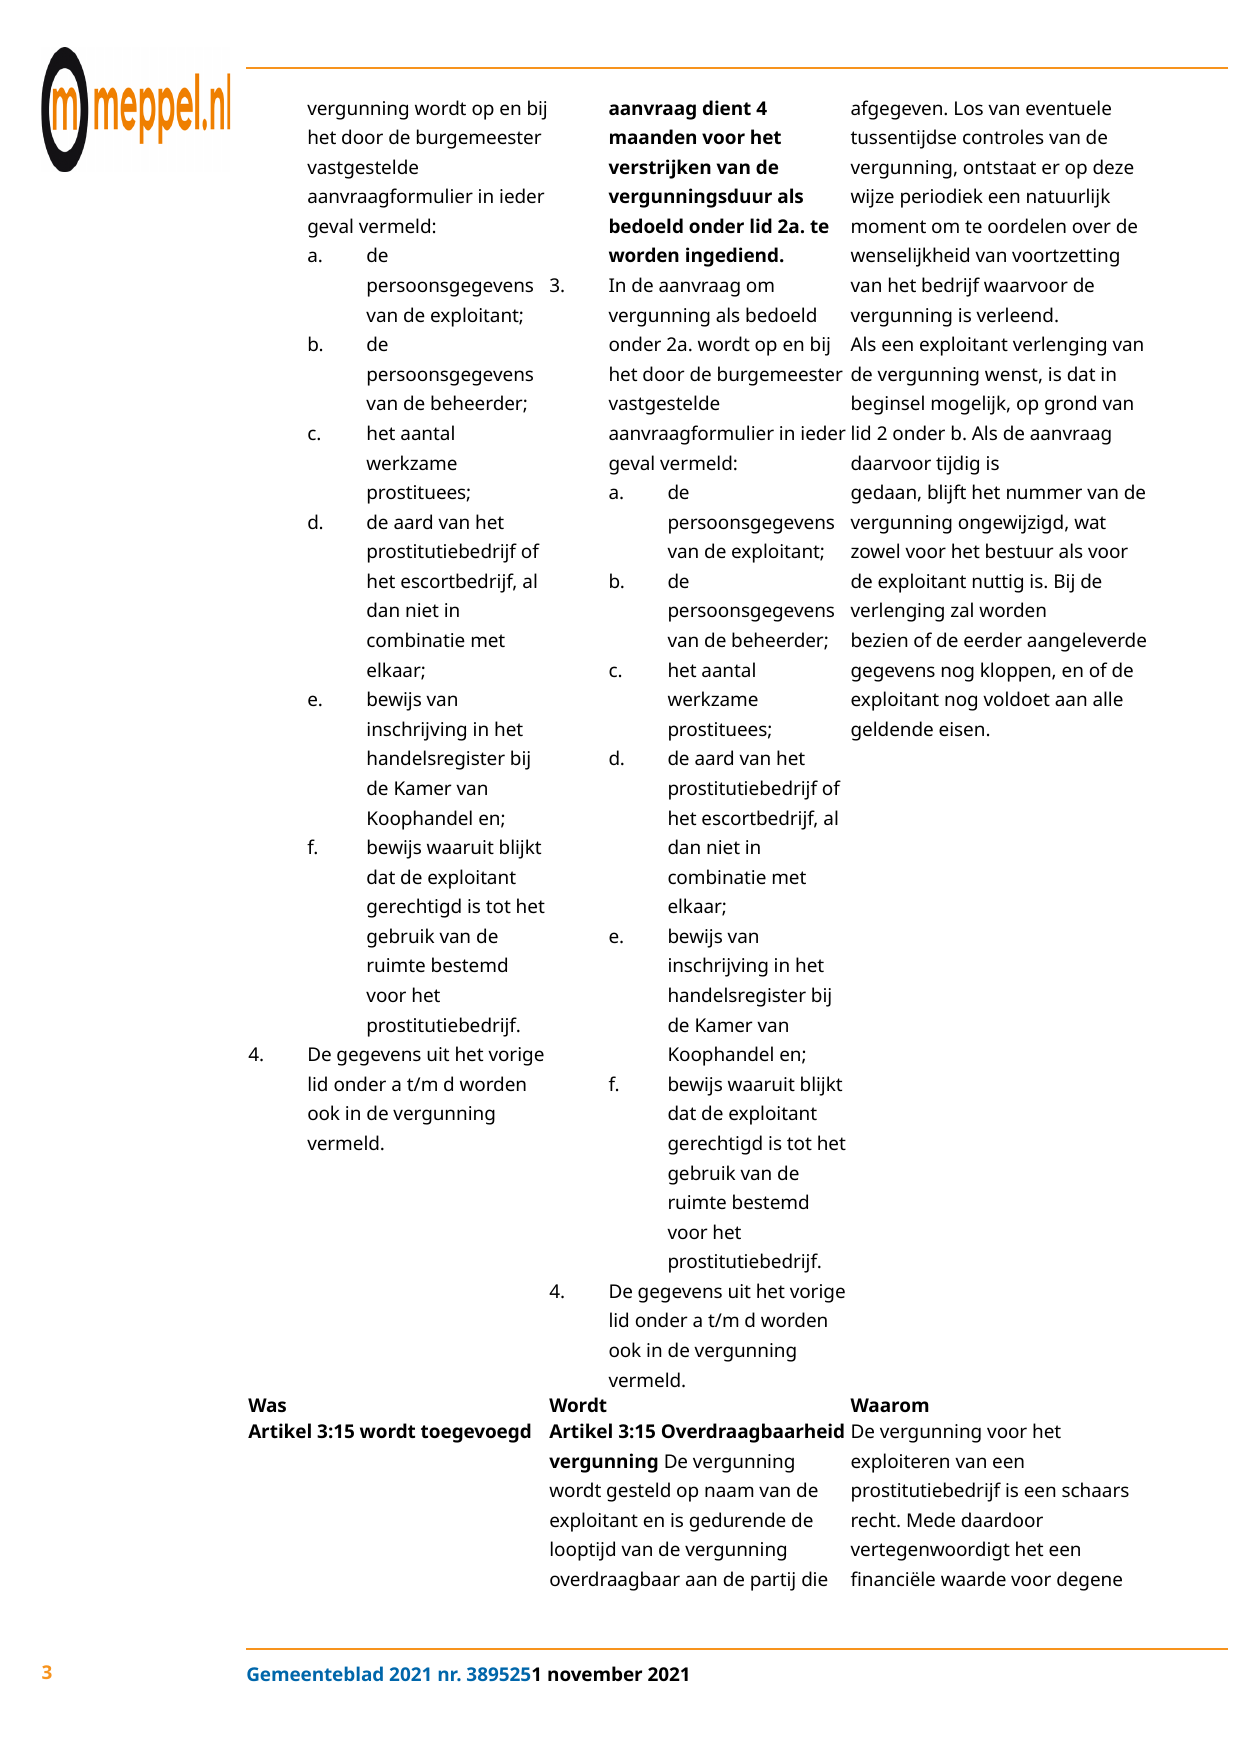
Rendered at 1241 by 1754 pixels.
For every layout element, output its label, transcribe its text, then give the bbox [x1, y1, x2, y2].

table_cell vergunning wordt op en bij het door de burgemeester vastgestelde aanvraagformulier in ieder geval vermeld: de persoonsgegevens van de exploitant; de persoonsgegevens van de beheerder; het aantal werkzame prostituees; de aard van het prostitutiebedrijf of het escortbedrijf, al dan niet in combinatie met elkaar; bewijs van inschrijving in het handelsregister bij de Kamer van Koophandel en; bewijs waaruit blijkt dat de exploitant gerechtigd is tot het gebruik van de ruimte bestemd voor het prostitutiebedrijf. De gegevens uit het vorige lid onder a t/m d worden ook in de vergunning vermeld. [248, 95, 549, 1393]
table_cell Wordt [549, 1393, 850, 1418]
table_cell De vergunning voor het exploiteren van een prostitutiebedrijf is een schaars recht. Mede daardoor vertegenwoordigt het een financiële waarde voor degene [850, 1418, 1152, 1592]
table_cell Was [248, 1393, 549, 1418]
table_cell aanvraag dient 4 maanden voor het verstrijken van de vergunningsduur als bedoeld onder lid 2a. te worden ingediend. In de aanvraag om vergunning als bedoeld onder 2a. wordt op en bij het door de burgemeester vastgestelde aanvraagformulier in ieder geval vermeld: de persoonsgegevens van de exploitant; de persoonsgegevens van de beheerder; het aantal werkzame prostituees; de aard van het prostitutiebedrijf of het escortbedrijf, al dan niet in combinatie met elkaar; bewijs van inschrijving in het handelsregister bij de Kamer van Koophandel en; bewijs waaruit blijkt dat de exploitant gerechtigd is tot het gebruik van de ruimte bestemd voor het prostitutiebedrijf. De gegevens uit het vorige lid onder a t/m d worden ook in de vergunning vermeld. [549, 95, 850, 1393]
table_cell Waarom [850, 1393, 1152, 1418]
table_cell Artikel 3:15 wordt toegevoegd [248, 1418, 549, 1592]
table_cell afgegeven. Los van eventuele tussentijdse controles van de vergunning, ontstaat er op deze wijze periodiek een natuurlijk moment om te oordelen over de wenselijkheid van voortzetting van het bedrijf waarvoor de vergunning is verleend. Als een exploitant verlenging van de vergunning wenst, is dat in beginsel mogelijk, op grond van lid 2 onder b. Als de aanvraag daarvoor tijdig is gedaan, blijft het nummer van de vergunning ongewijzigd, wat zowel voor het bestuur als voor de exploitant nuttig is. Bij de verlenging zal worden bezien of de eerder aangeleverde gegevens nog kloppen, en of de exploitant nog voldoet aan alle geldende eisen. [850, 95, 1152, 1393]
table_cell Artikel 3:15 Overdraagbaarheid vergunning De vergunning wordt gesteld op naam van de exploitant en is gedurende de looptijd van de vergunning overdraagbaar aan de partij die [549, 1418, 850, 1592]
picture [41, 47, 231, 172]
